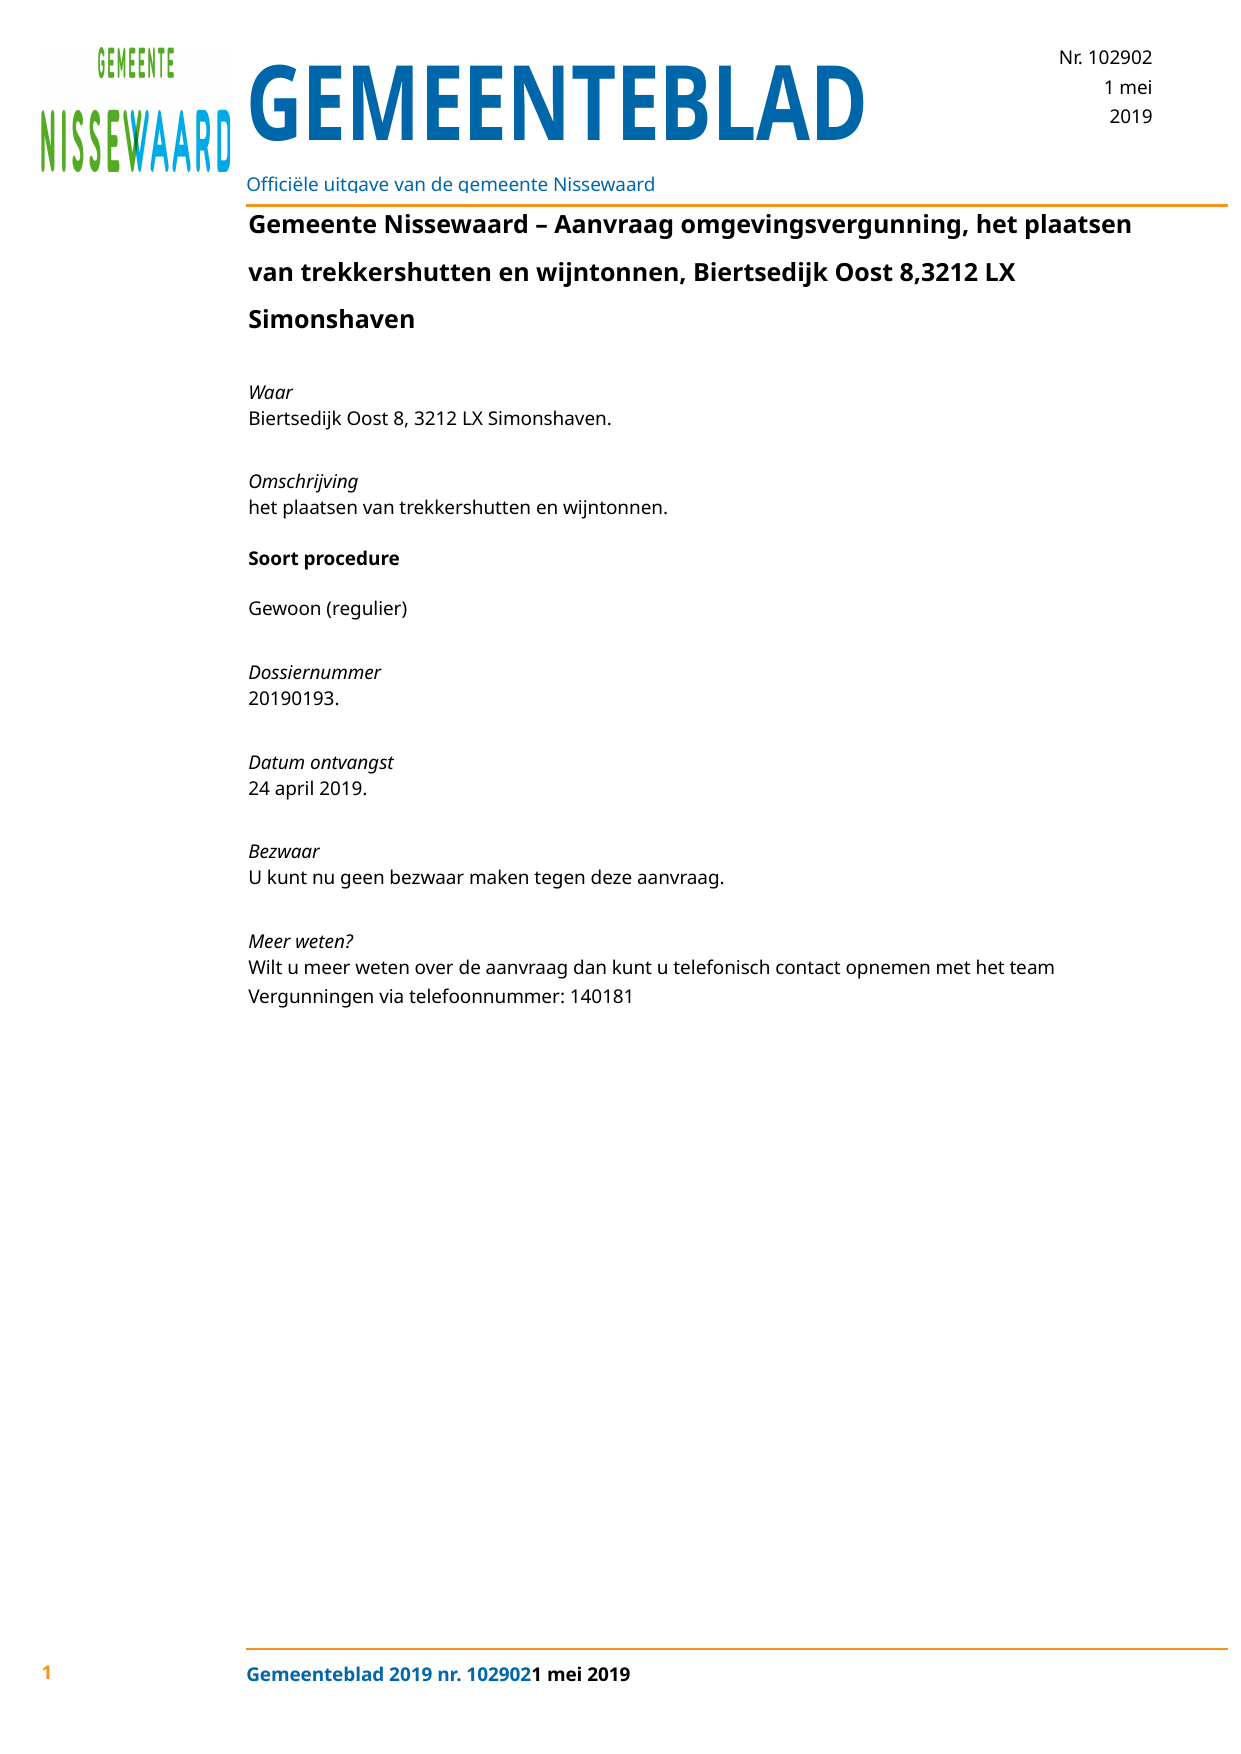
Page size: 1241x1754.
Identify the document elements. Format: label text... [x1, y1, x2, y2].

picture [201, 122, 206, 138]
text Soort procedure [248, 545, 1152, 571]
text Bezwaar [248, 839, 1152, 864]
text Biertsedijk Oost 8, 3212 LX Simonshaven. [248, 405, 1152, 431]
picture [222, 122, 227, 160]
text Dossiernummer [248, 659, 1152, 685]
text U kunt nu geen bezwaar maken tegen deze aanvraag. [248, 864, 1152, 890]
text 24 april 2019. [248, 775, 1152, 800]
text Omschrijving [248, 469, 1152, 494]
picture [200, 151, 206, 172]
picture [176, 157, 187, 172]
text 20190193. [248, 685, 1152, 711]
text Datum ontvangst [248, 749, 1152, 775]
text Gemeente Nissewaard – Aanvraag omgevingsvergunning, het plaatsen van trekkershutten en wijntonnen, Biertsedijk Oost 8,3212 LX Simonshaven [248, 207, 1152, 336]
picture [41, 47, 231, 172]
text Gewoon (regulier) [248, 595, 1152, 621]
text Meer weten? [248, 928, 1152, 954]
text het plaatsen van trekkershutten en wijntonnen. [248, 494, 1152, 520]
text Waar [248, 379, 1152, 405]
text Wilt u meer weten over de aanvraag dan kunt u telefonisch contact opnemen met het team Vergunningen via telefoonnummer: 140181 [248, 954, 1152, 1009]
picture [154, 157, 165, 172]
